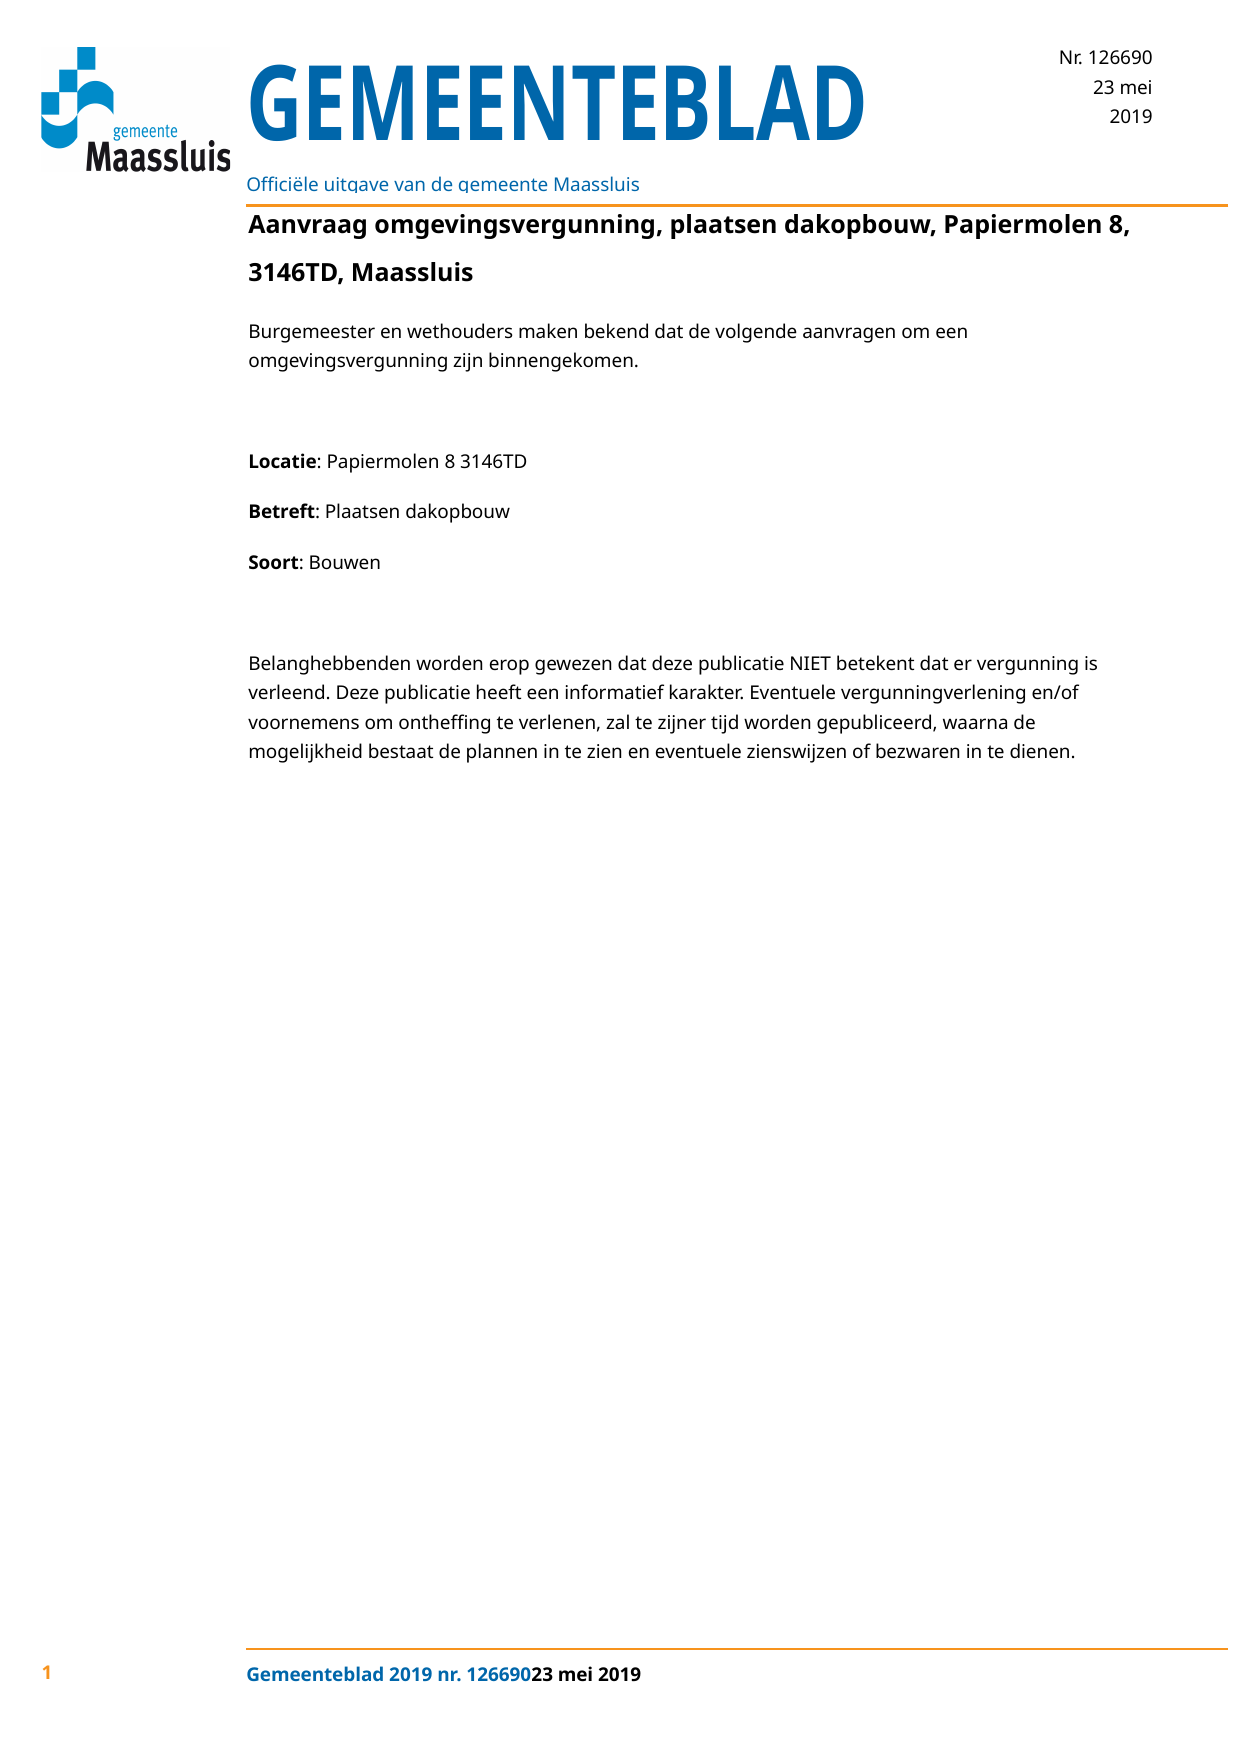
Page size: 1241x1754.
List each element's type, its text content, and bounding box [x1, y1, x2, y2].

picture [41, 47, 231, 172]
text Aanvraag omgevingsvergunning, plaatsen dakopbouw, Papiermolen 8, 3146TD, Maassluis [248, 207, 1152, 288]
text Soort: Bouwen [248, 549, 1152, 575]
picture [41, 47, 77, 92]
text Locatie: Papiermolen 8 3146TD [248, 448, 1152, 474]
text Burgemeester en wethouders maken bekend dat de volgende aanvragen om een omgevingsvergunning zijn binnengekomen. [248, 318, 1152, 373]
text Belanghebbenden worden erop gewezen dat deze publicatie NIET betekent dat er vergunning is verleend. Deze publicatie heeft een informatief karakter. Eventuele vergunningverlening en/of voornemens om ontheffing te verlenen, zal te zijner tijd worden gepubliceerd, waarna de mogelijkheid bestaat de plannen in te zien en eventuele zienswijzen of bezwaren in te dienen. [248, 650, 1152, 764]
text Betreft: Plaatsen dakopbouw [248, 499, 1152, 524]
